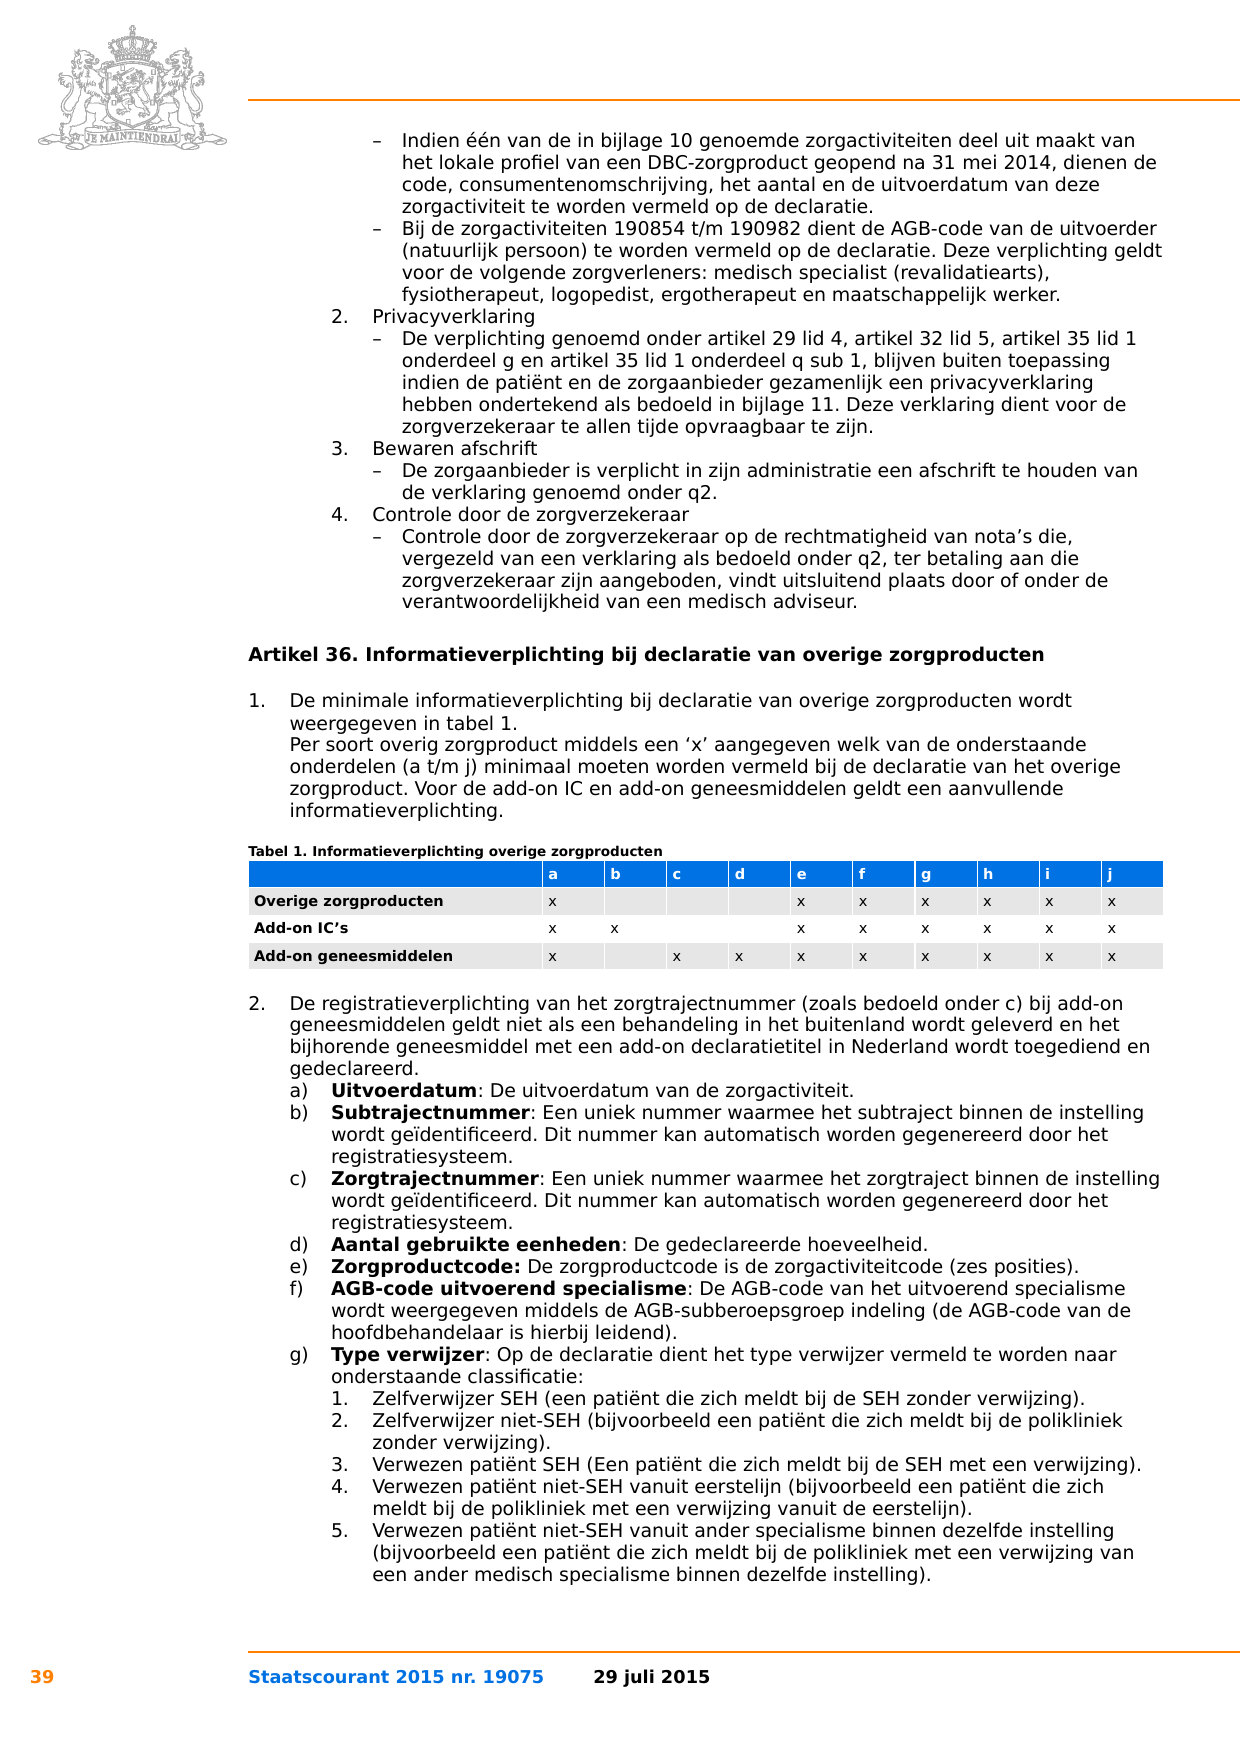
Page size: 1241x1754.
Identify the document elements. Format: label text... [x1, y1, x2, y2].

picture [38, 25, 227, 150]
table_cell d [729, 861, 790, 887]
text 5. Verwezen patiënt niet-SEH vanuit ander specialisme binnen dezelfde instelling (bijvoorbeeld een patiënt die zich meldt bij de polikliniek met een verwijzing van een ander medisch specialisme binnen dezelfde instelling). [331, 1520, 1163, 1586]
table_cell x [729, 943, 790, 969]
table_cell x [916, 943, 977, 969]
table_cell [605, 943, 666, 969]
text a) Uitvoerdatum: De uitvoerdatum van de zorgactiviteit. [289, 1080, 1163, 1102]
table_cell x [916, 916, 977, 942]
table_cell x [791, 888, 852, 915]
text 3. Bewaren afschrift [331, 438, 1163, 459]
text f) AGB-code uitvoerend specialisme: De AGB-code van het uitvoerend specialisme wordt weergegeven middels de AGB-subberoepsgroep indeling (de AGB-code van de hoofdbehandelaar is hierbij leidend). [289, 1278, 1163, 1344]
text 2. Privacyverklaring [331, 306, 1163, 328]
table_cell x [853, 943, 914, 969]
text e) Zorgproductcode: De zorgproductcode is de zorgactiviteitcode (zes posities). [289, 1256, 1163, 1278]
table_cell x [1102, 916, 1163, 942]
text – Bij de zorgactiviteiten 190854 t/m 190982 dient de AGB-code van de uitvoerder (natuurlijk persoon) te worden vermeld op de declaratie. Deze verplichting geldt voor de volgende zorgverleners: medisch specialist (revalidatiearts), fysiotherapeut, logopedist, ergotherapeut en maatschappelijk werker. [372, 218, 1163, 306]
table_cell Add-on IC’s [249, 916, 542, 942]
table_cell Overige zorgproducten [249, 888, 542, 915]
table_cell [729, 916, 790, 942]
table_cell [667, 916, 728, 942]
table_cell h [978, 861, 1039, 887]
subtitle Artikel 36. Informatieverplichting bij declaratie van overige zorgproducten [248, 643, 1163, 665]
table_cell x [1040, 916, 1101, 942]
text Per soort overig zorgproduct middels een ‘x’ aangegeven welk van de onderstaande onderdelen (a t/m j) minimaal moeten worden vermeld bij de declaratie van het overige zorgproduct. Voor de add-on IC en add-on geneesmiddelen geldt een aanvullende informatieverplichting. [289, 734, 1163, 822]
table_cell x [978, 943, 1039, 969]
table_cell x [543, 943, 604, 969]
text – Controle door de zorgverzekeraar op de rechtmatigheid van nota’s die, vergezeld van een verklaring als bedoeld onder q2, ter betaling aan die zorgverzekeraar zijn aangeboden, vindt uitsluitend plaats door of onder de verantwoordelijkheid van een medisch adviseur. [372, 526, 1163, 613]
text d) Aantal gebruikte eenheden: De gedeclareerde hoeveelheid. [289, 1234, 1163, 1256]
table_cell c [667, 861, 728, 887]
table_cell [729, 888, 790, 915]
table_cell j [1102, 861, 1163, 887]
text b) Subtrajectnummer: Een uniek nummer waarmee het subtraject binnen de instelling wordt geïdentificeerd. Dit nummer kan automatisch worden gegenereerd door het registratiesysteem. [289, 1102, 1163, 1168]
table_cell x [1102, 888, 1163, 915]
table_cell x [543, 916, 604, 942]
table_cell g [916, 861, 977, 887]
table_cell f [853, 861, 914, 887]
text 3. Verwezen patiënt SEH (Een patiënt die zich meldt bij de SEH met een verwijzing). [331, 1454, 1163, 1476]
text – De verplichting genoemd onder artikel 29 lid 4, artikel 32 lid 5, artikel 35 lid 1 onderdeel g en artikel 35 lid 1 onderdeel q sub 1, blijven buiten toepassing indien de patiënt en de zorgaanbieder gezamenlijk een privacyverklaring hebben ondertekend als bedoeld in bijlage 11. Deze verklaring dient voor de zorgverzekeraar te allen tijde opvraagbaar te zijn. [372, 328, 1163, 438]
table_cell a [543, 861, 604, 887]
text 2. Zelfverwijzer niet-SEH (bijvoorbeeld een patiënt die zich meldt bij de polikliniek zonder verwijzing). [331, 1410, 1163, 1454]
text 4. Verwezen patiënt niet-SEH vanuit eerstelijn (bijvoorbeeld een patiënt die zich meldt bij de polikliniek met een verwijzing vanuit de eerstelijn). [331, 1476, 1163, 1520]
table_cell Add-on geneesmiddelen [249, 943, 542, 969]
table_cell [605, 888, 666, 915]
text 2. De registratieverplichting van het zorgtrajectnummer (zoals bedoeld onder c) bij add-on geneesmiddelen geldt niet als een behandeling in het buitenland wordt geleverd en het bijhorende geneesmiddel met een add-on declaratietitel in Nederland wordt toegediend en gedeclareerd. [248, 992, 1163, 1080]
table_cell x [605, 916, 666, 942]
table_cell x [791, 943, 852, 969]
table_cell [667, 888, 728, 915]
table_cell x [791, 916, 852, 942]
table_cell [249, 861, 542, 887]
text g) Type verwijzer: Op de declaratie dient het type verwijzer vermeld te worden naar onderstaande classificatie: [289, 1344, 1163, 1388]
table_cell i [1040, 861, 1101, 887]
table_cell x [978, 916, 1039, 942]
table_cell x [853, 888, 914, 915]
table_cell x [978, 888, 1039, 915]
table_cell b [605, 861, 666, 887]
table_header Tabel 1. Informatieverplichting overige zorgproducten [248, 844, 1163, 860]
text 1. Zelfverwijzer SEH (een patiënt die zich meldt bij de SEH zonder verwijzing). [331, 1388, 1163, 1410]
table_cell e [791, 861, 852, 887]
table_cell x [1040, 888, 1101, 915]
table_cell x [667, 943, 728, 969]
text – De zorgaanbieder is verplicht in zijn administratie een afschrift te houden van de verklaring genoemd onder q2. [372, 459, 1163, 503]
text 4. Controle door de zorgverzekeraar [331, 503, 1163, 526]
table_cell x [853, 916, 914, 942]
table_cell x [916, 888, 977, 915]
text c) Zorgtrajectnummer: Een uniek nummer waarmee het zorgtraject binnen de instelling wordt geïdentificeerd. Dit nummer kan automatisch worden gegenereerd door het registratiesysteem. [289, 1168, 1163, 1234]
text – Indien één van de in bijlage 10 genoemde zorgactiviteiten deel uit maakt van het lokale profiel van een DBC-zorgproduct geopend na 31 mei 2014, dienen de code, consumentenomschrijving, het aantal en de uitvoerdatum van deze zorgactiviteit te worden vermeld op de declaratie. [372, 130, 1163, 218]
table_cell x [1040, 943, 1101, 969]
table_cell x [543, 888, 604, 915]
table_cell x [1102, 943, 1163, 969]
text 1. De minimale informatieverplichting bij declaratie van overige zorgproducten wordt weergegeven in tabel 1. [248, 690, 1163, 734]
